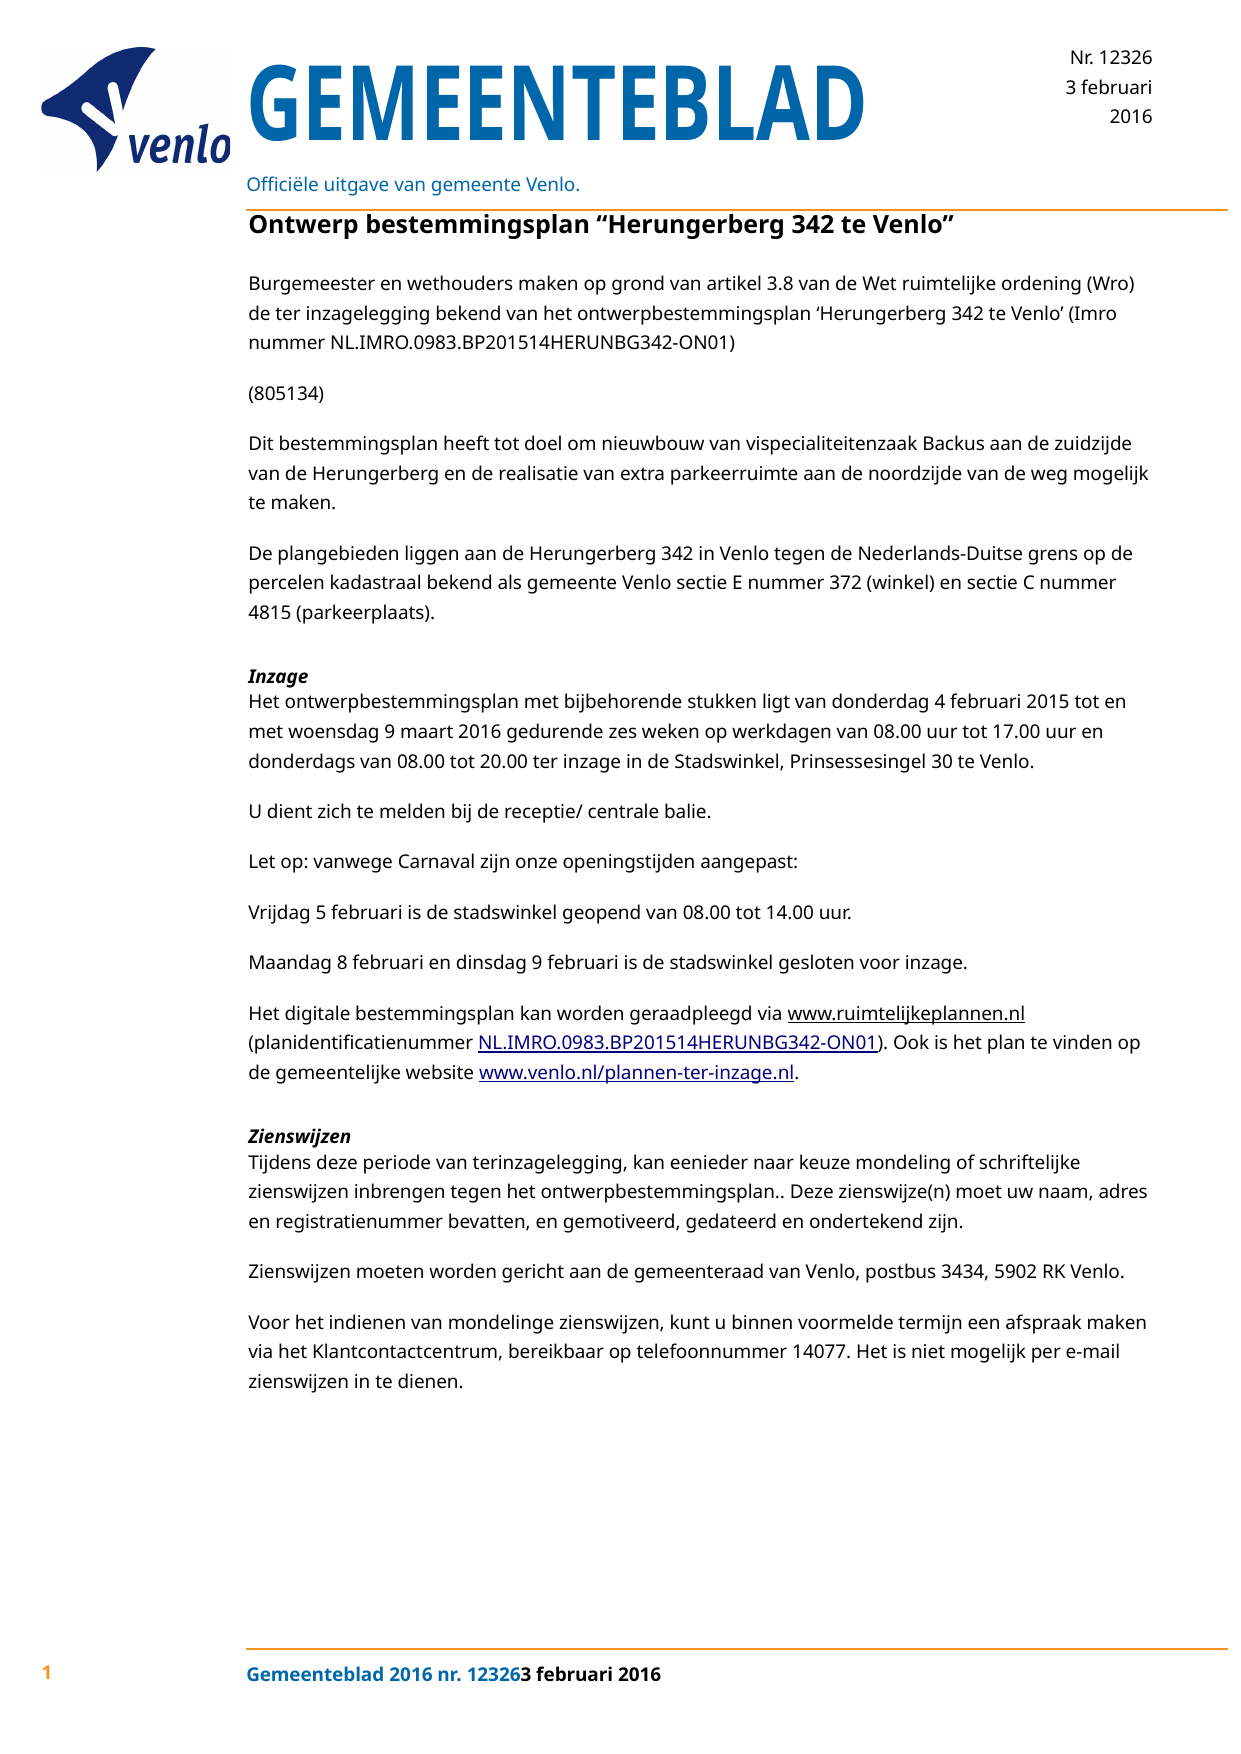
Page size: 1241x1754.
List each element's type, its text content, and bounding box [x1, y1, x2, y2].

text Tijdens deze periode van terinzagelegging, kan eenieder naar keuze mondeling of schriftelijke zienswijzen inbrengen tegen het ontwerpbestemmingsplan.. Deze zienswijze(n) moet uw naam, adres en registratienummer bevatten, en gemotiveerd, gedateerd en ondertekend zijn. [248, 1149, 1152, 1234]
text Dit bestemmingsplan heeft tot doel om nieuwbouw van vispecialiteitenzaak Backus aan de zuidzijde van de Herungerberg en de realisatie van extra parkeerruimte aan de noordzijde van de weg mogelijk te maken. [248, 430, 1152, 515]
text (805134) [248, 380, 1152, 406]
text Vrijdag 5 februari is de stadswinkel geopend van 08.00 tot 14.00 uur. [248, 899, 1152, 925]
text Maandag 8 februari en dinsdag 9 februari is de stadswinkel gesloten voor inzage. [248, 949, 1152, 975]
picture [41, 47, 231, 172]
text Voor het indienen van mondelinge zienswijzen, kunt u binnen voormelde termijn een afspraak maken via het Klantcontactcentrum, bereikbaar op telefoonnummer 14077. Het is niet mogelijk per e-mail zienswijzen in te dienen. [248, 1309, 1152, 1394]
text Inzage [248, 663, 1152, 689]
text Het ontwerpbestemmingsplan met bijbehorende stukken ligt van donderdag 4 februari 2015 tot en met woensdag 9 maart 2016 gedurende zes weken op werkdagen van 08.00 uur tot 17.00 uur en donderdags van 08.00 tot 20.00 ter inzage in de Stadswinkel, Prinsessesingel 30 te Venlo. [248, 689, 1152, 774]
text Burgemeester en wethouders maken op grond van artikel 3.8 van de Wet ruimtelijke ordening (Wro) de ter inzagelegging bekend van het ontwerpbestemmingsplan ‘Herungerberg 342 te Venlo’ (Imro nummer NL.IMRO.0983.BP201514HERUNBG342-ON01) [248, 270, 1152, 355]
text De plangebieden liggen aan de Herungerberg 342 in Venlo tegen de Nederlands-Duitse grens op de percelen kadastraal bekend als gemeente Venlo sectie E nummer 372 (winkel) en sectie C nummer 4815 (parkeerplaats). [248, 540, 1152, 625]
text Het digitale bestemmingsplan kan worden geraadpleegd via www.ruimtelijkeplannen.nl (planidentificatienummer NL.IMRO.0983.BP201514HERUNBG342-ON01). Ook is het plan te vinden op de gemeentelijke website www.venlo.nl/plannen-ter-inzage.nl. [248, 1000, 1152, 1085]
text Zienswijzen [248, 1123, 1152, 1149]
text U dient zich te melden bij de receptie/ centrale balie. [248, 798, 1152, 824]
text Zienswijzen moeten worden gericht aan de gemeenteraad van Venlo, postbus 3434, 5902 RK Venlo. [248, 1258, 1152, 1284]
text Ontwerp bestemmingsplan “Herungerberg 342 te Venlo” [248, 211, 1152, 241]
text Let op: vanwege Carnaval zijn onze openingstijden aangepast: [248, 849, 1152, 874]
